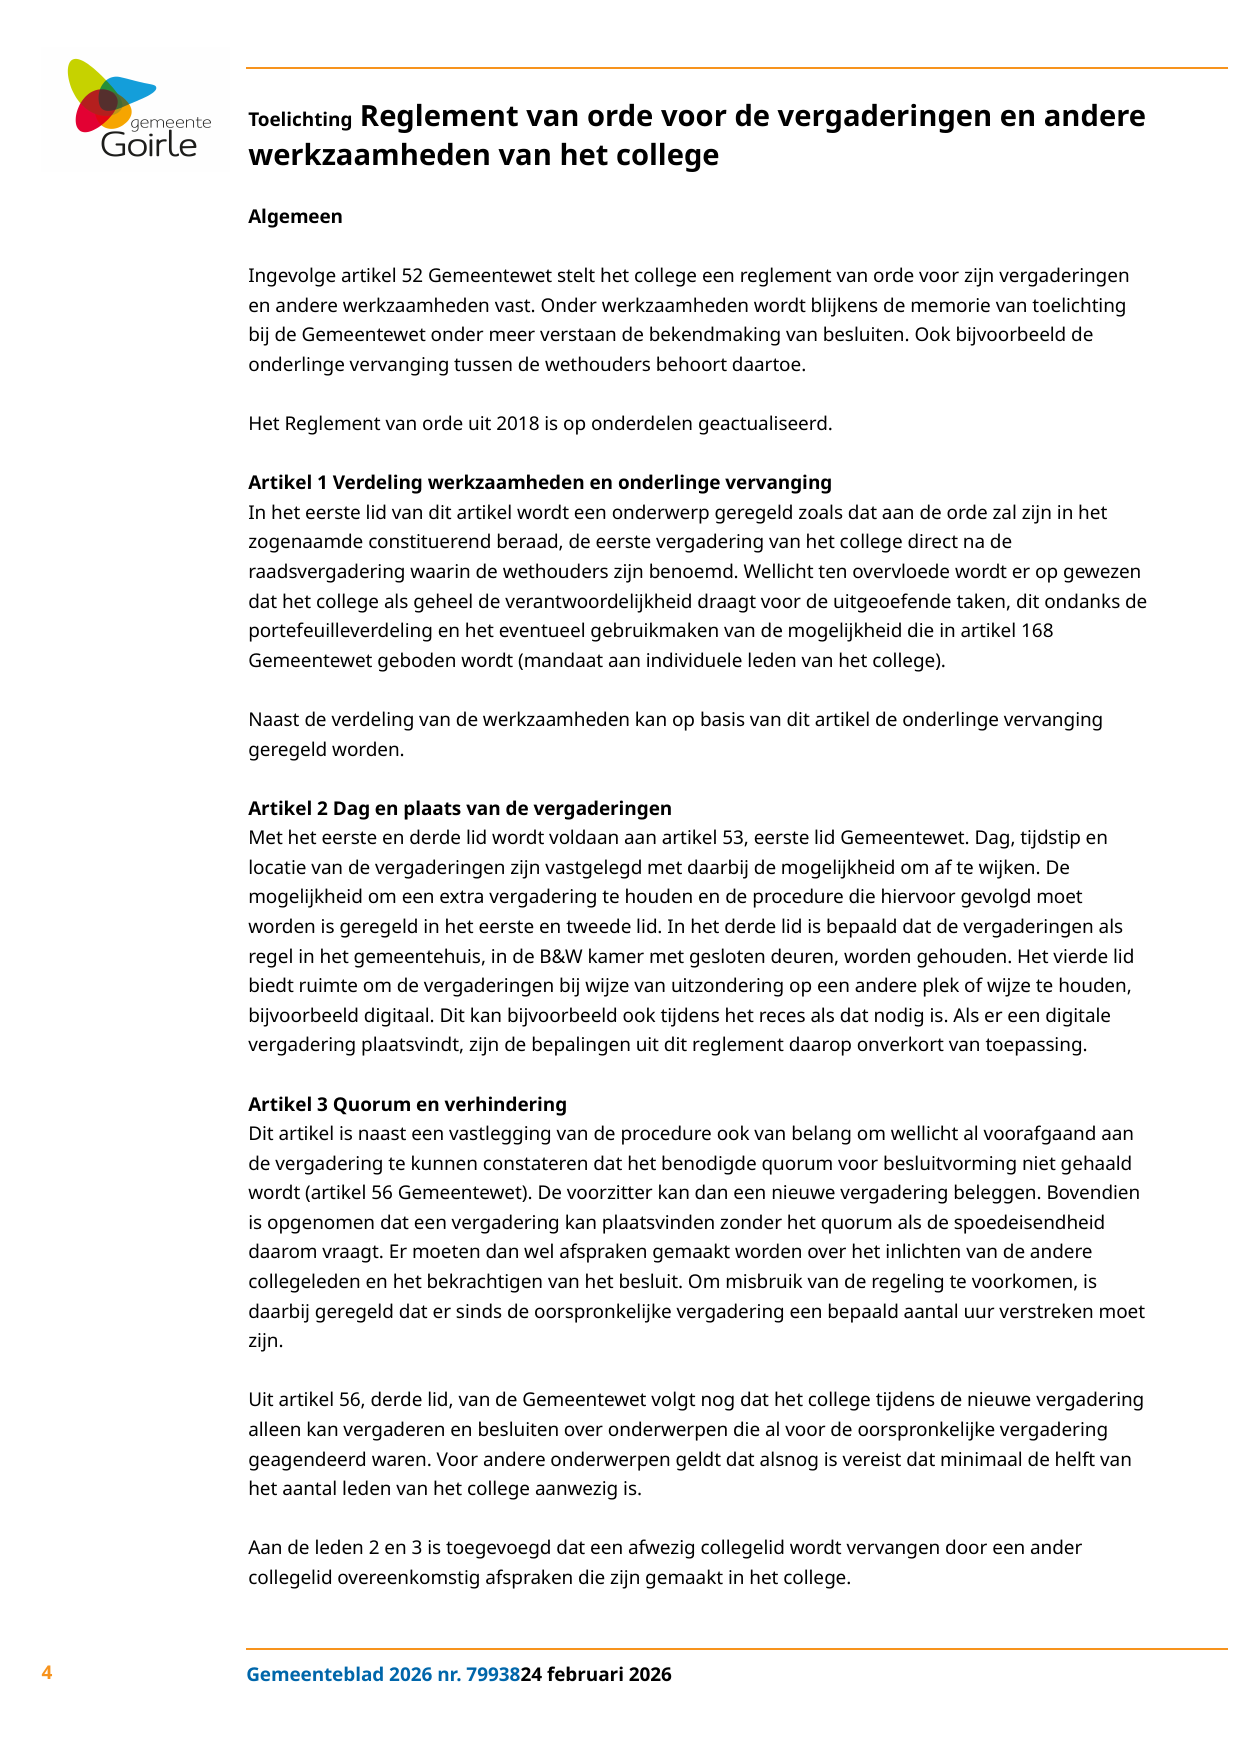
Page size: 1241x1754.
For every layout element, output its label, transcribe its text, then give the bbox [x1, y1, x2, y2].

text Dit artikel is naast een vastlegging van de procedure ook van belang om wellicht al voorafgaand aan de vergadering te kunnen constateren dat het benodigde quorum voor besluitvorming niet gehaald wordt (artikel 56 Gemeentewet). De voorzitter kan dan een nieuwe vergadering beleggen. Bovendien is opgenomen dat een vergadering kan plaatsvinden zonder het quorum als de spoedeisendheid daarom vraagt. Er moeten dan wel afspraken gemaakt worden over het inlichten van de andere collegeleden en het bekrachtigen van het besluit. Om misbruik van de regeling te voorkomen, is daarbij geregeld dat er sinds de oorspronkelijke vergadering een bepaald aantal uur verstreken moet zijn. [248, 1120, 1152, 1353]
text Toelichting Reglement van orde voor de vergaderingen en andere werkzaamheden van het college [248, 95, 1152, 174]
text Uit artikel 56, derde lid, van de Gemeentewet volgt nog dat het college tijdens de nieuwe vergadering alleen kan vergaderen en besluiten over onderwerpen die al voor de oorspronkelijke vergadering geagendeerd waren. Voor andere onderwerpen geldt dat alsnog is vereist dat minimaal de helft van het aantal leden van het college aanwezig is. [248, 1387, 1152, 1501]
text In het eerste lid van dit artikel wordt een onderwerp geregeld zoals dat aan de orde zal zijn in het zogenaamde constituerend beraad, de eerste vergadering van het college direct na de raadsvergadering waarin de wethouders zijn benoemd. Wellicht ten overvloede wordt er op gewezen dat het college als geheel de verantwoordelijkheid draagt voor de uitgeoefende taken, dit ondanks de portefeuilleverdeling en het eventueel gebruikmaken van de mogelijkheid die in artikel 168 Gemeentewet geboden wordt (mandaat aan individuele leden van het college). [248, 499, 1152, 673]
text Artikel 1 Verdeling werkzaamheden en onderlinge vervanging [248, 469, 1152, 495]
text Aan de leden 2 en 3 is toegevoegd dat een afwezig collegelid wordt vervangen door een ander collegelid overeenkomstig afspraken die zijn gemaakt in het college. [248, 1534, 1152, 1590]
text Algemeen [248, 203, 1152, 229]
text Artikel 3 Quorum en verhindering [248, 1091, 1152, 1117]
text Ingevolge artikel 52 Gemeentewet stelt het college een reglement van orde voor zijn vergaderingen en andere werkzaamheden vast. Onder werkzaamheden wordt blijkens de memorie van toelichting bij de Gemeentewet onder meer verstaan de bekendmaking van besluiten. Ook bijvoorbeeld de onderlinge vervanging tussen de wethouders behoort daartoe. [248, 262, 1152, 377]
text Artikel 2 Dag en plaats van de vergaderingen [248, 795, 1152, 821]
text Het Reglement van orde uit 2018 is op onderdelen geactualiseerd. [248, 410, 1152, 436]
text Met het eerste en derde lid wordt voldaan aan artikel 53, eerste lid Gemeentewet. Dag, tijdstip en locatie van de vergaderingen zijn vastgelegd met daarbij de mogelijkheid om af te wijken. De mogelijkheid om een extra vergadering te houden en de procedure die hiervoor gevolgd moet worden is geregeld in het eerste en tweede lid. In het derde lid is bepaald dat de vergaderingen als regel in het gemeentehuis, in de B&W kamer met gesloten deuren, worden gehouden. Het vierde lid biedt ruimte om de vergaderingen bij wijze van uitzondering op een andere plek of wijze te houden, bijvoorbeeld digitaal. Dit kan bijvoorbeeld ook tijdens het reces als dat nodig is. Als er een digitale vergadering plaatsvindt, zijn de bepalingen uit dit reglement daarop onverkort van toepassing. [248, 824, 1152, 1057]
picture [41, 47, 231, 172]
text Naast de verdeling van de werkzaamheden kan op basis van dit artikel de onderlinge vervanging geregeld worden. [248, 706, 1152, 762]
